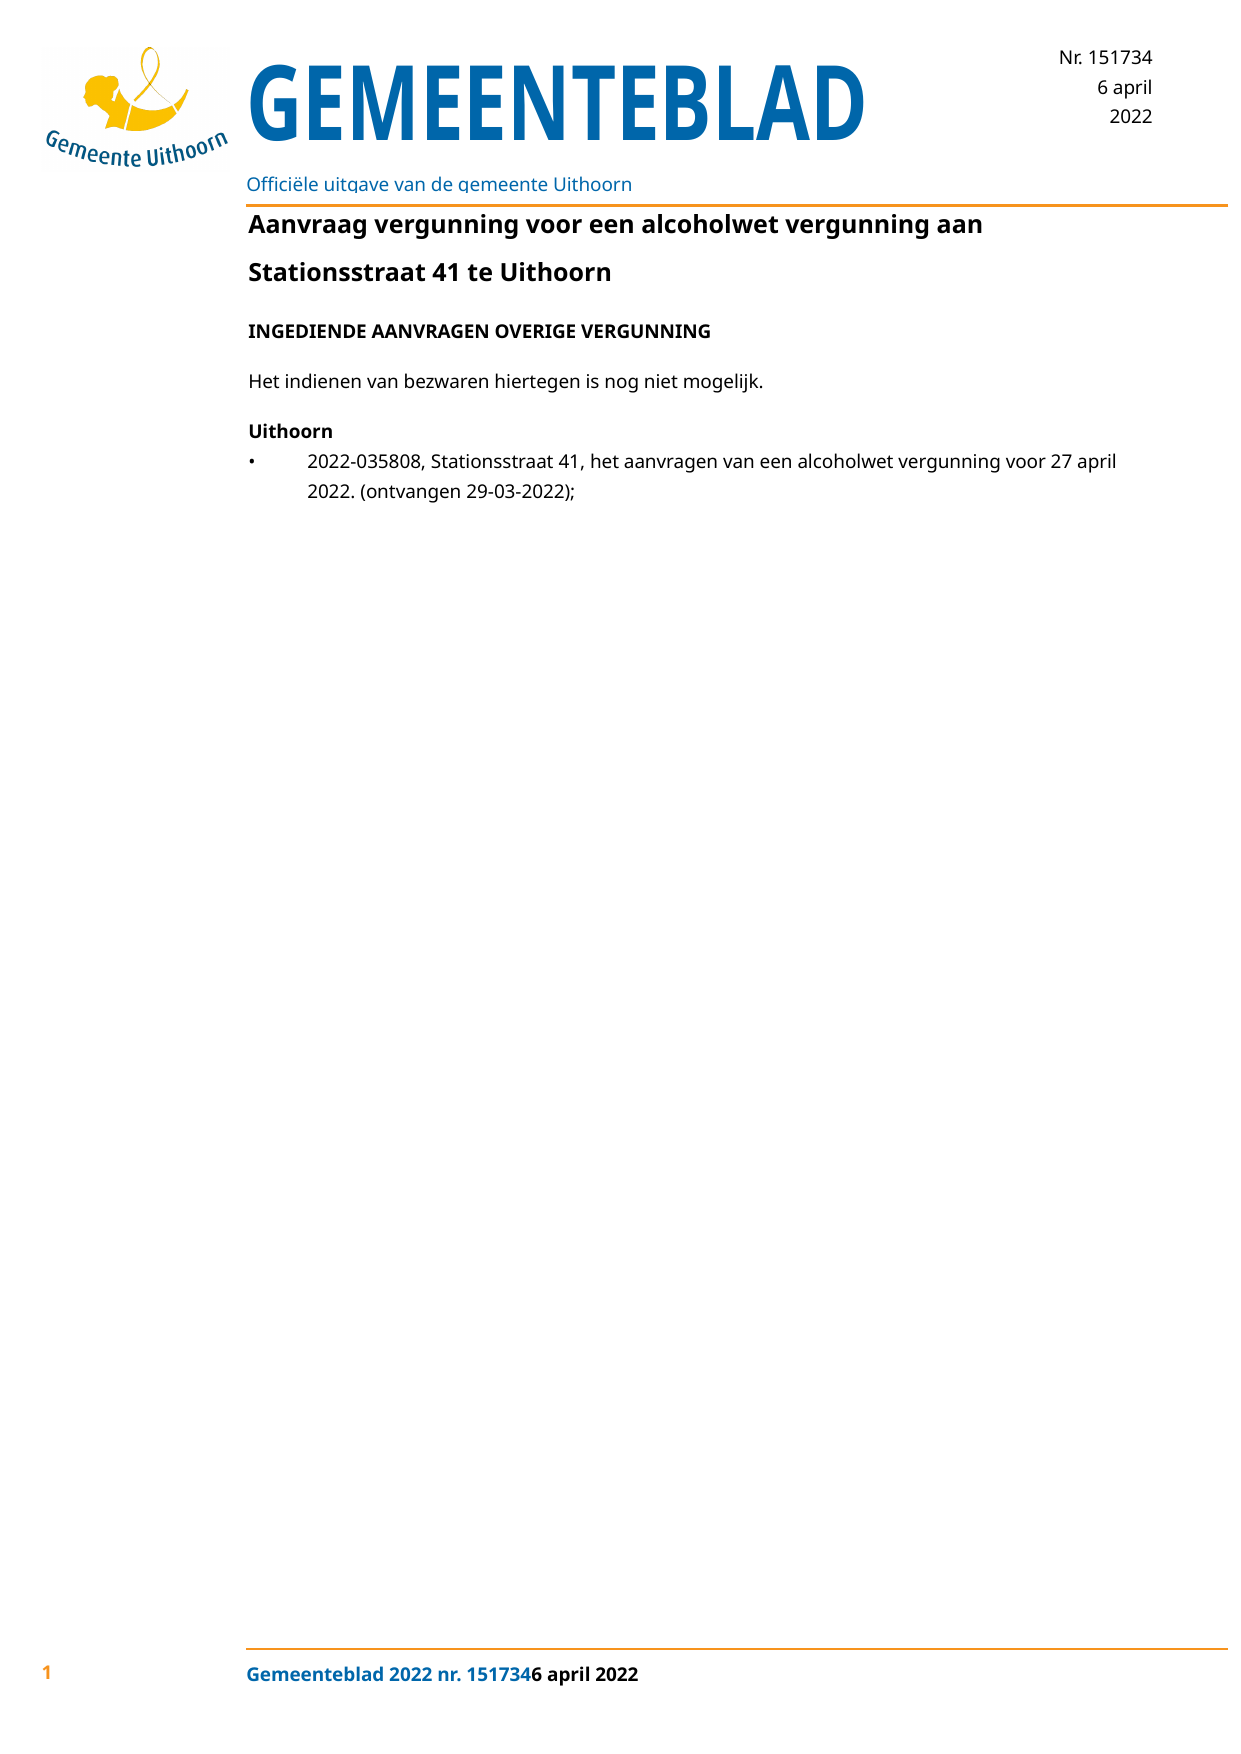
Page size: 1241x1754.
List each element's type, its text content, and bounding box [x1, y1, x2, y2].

text Uithoorn [248, 419, 1152, 444]
list 2022-035808, Stationsstraat 41, het aanvragen van een alcoholwet vergunning voor 27 april 2022. (ontvangen 29-03-2022); [248, 448, 1152, 504]
picture [41, 47, 231, 172]
text Aanvraag vergunning voor een alcoholwet vergunning aan Stationsstraat 41 te Uithoorn [248, 207, 1152, 288]
text INGEDIENDE AANVRAGEN OVERIGE VERGUNNING [248, 318, 1152, 344]
text Het indienen van bezwaren hiertegen is nog niet mogelijk. [248, 368, 1152, 394]
